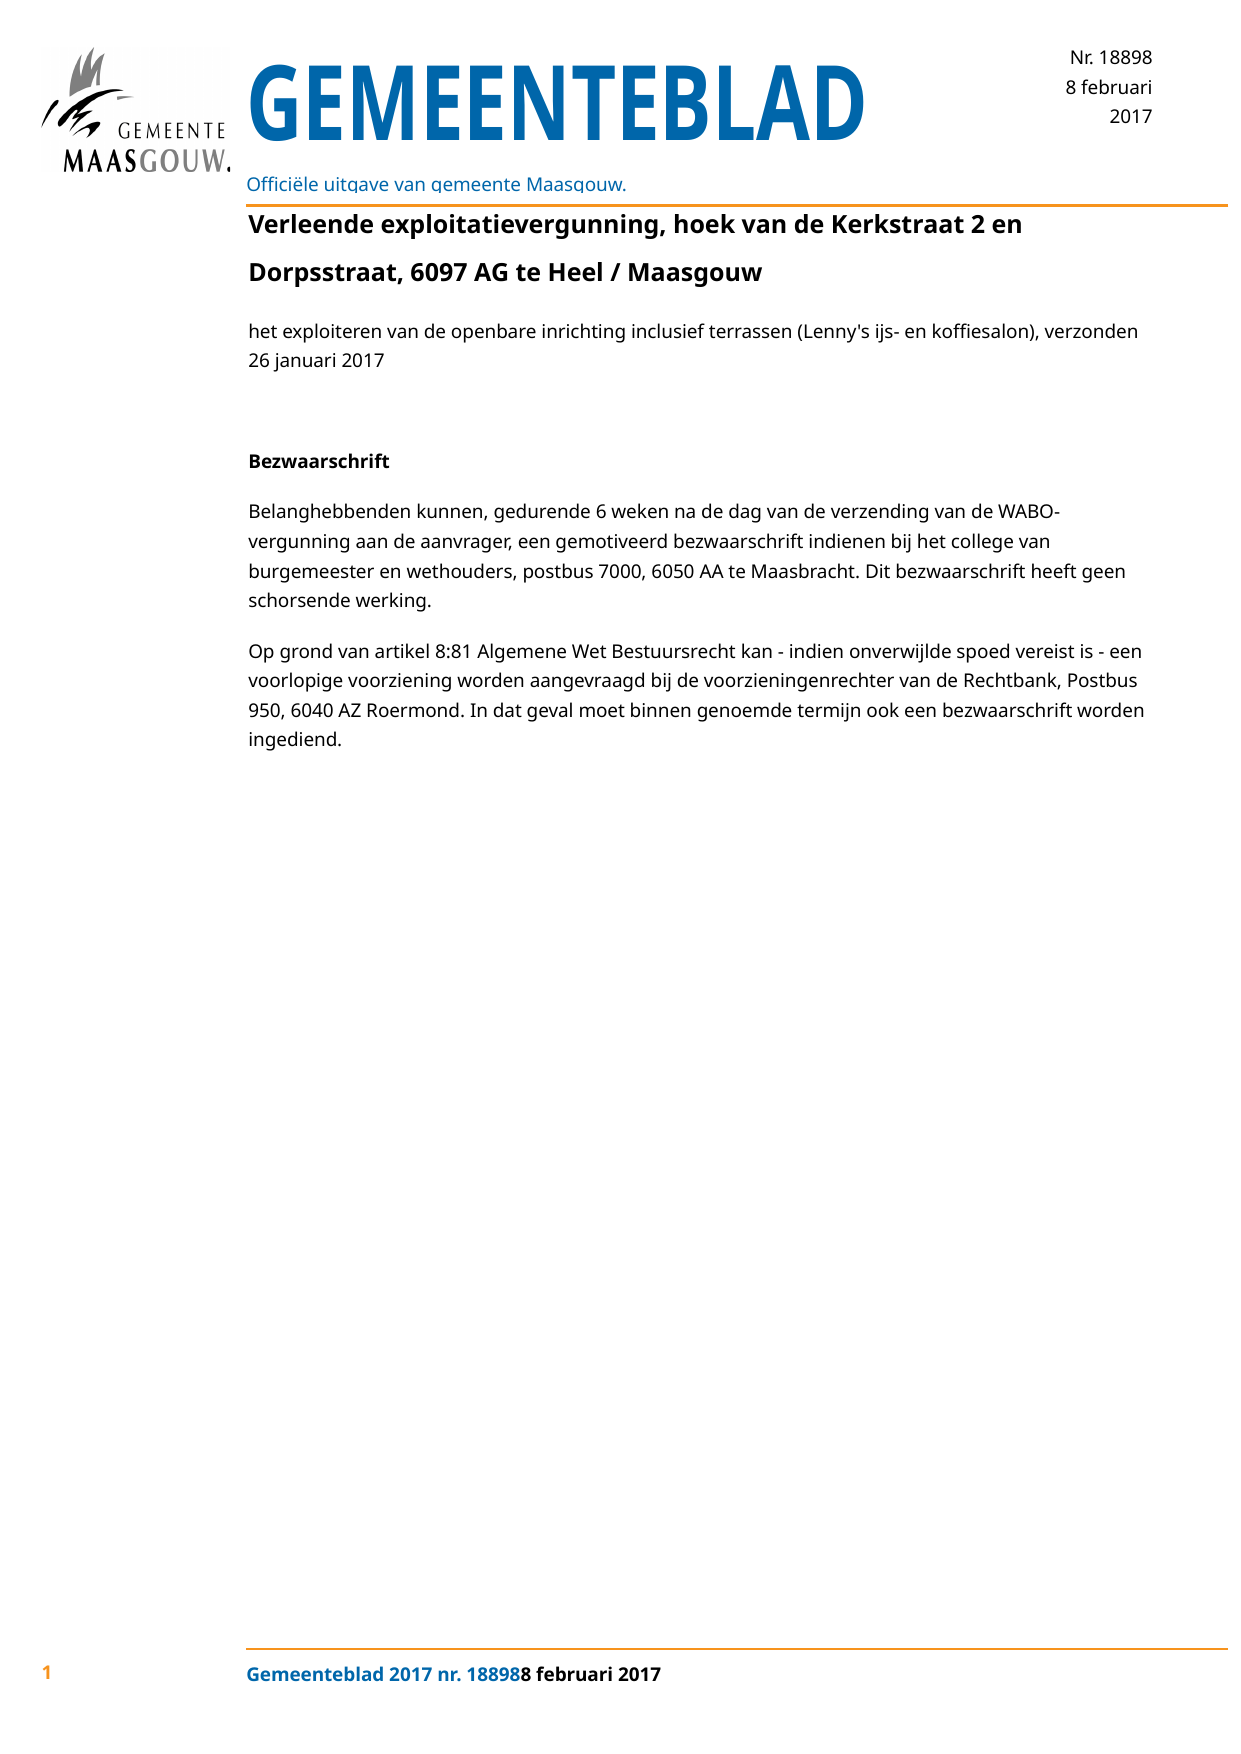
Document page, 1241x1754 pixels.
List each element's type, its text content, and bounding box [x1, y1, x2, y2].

text Op grond van artikel 8:81 Algemene Wet Bestuursrecht kan - indien onverwijlde spoed vereist is - een voorlopige voorziening worden aangevraagd bij de voorzieningenrechter van de Rechtbank, Postbus 950, 6040 AZ Roermond. In dat geval moet binnen genoemde termijn ook een bezwaarschrift worden ingediend. [248, 638, 1152, 752]
text Bezwaarschrift [248, 448, 1152, 474]
text Verleende exploitatievergunning, hoek van de Kerkstraat 2 en Dorpsstraat, 6097 AG te Heel / Maasgouw [248, 207, 1152, 288]
picture [41, 47, 231, 172]
text het exploiteren van de openbare inrichting inclusief terrassen (Lenny's ijs- en koffiesalon), verzonden 26 januari 2017 [248, 318, 1152, 373]
text Belanghebbenden kunnen, gedurende 6 weken na de dag van de verzending van de WABO-vergunning aan de aanvrager, een gemotiveerd bezwaarschrift indienen bij het college van burgemeester en wethouders, postbus 7000, 6050 AA te Maasbracht. Dit bezwaarschrift heeft geen schorsende werking. [248, 499, 1152, 613]
